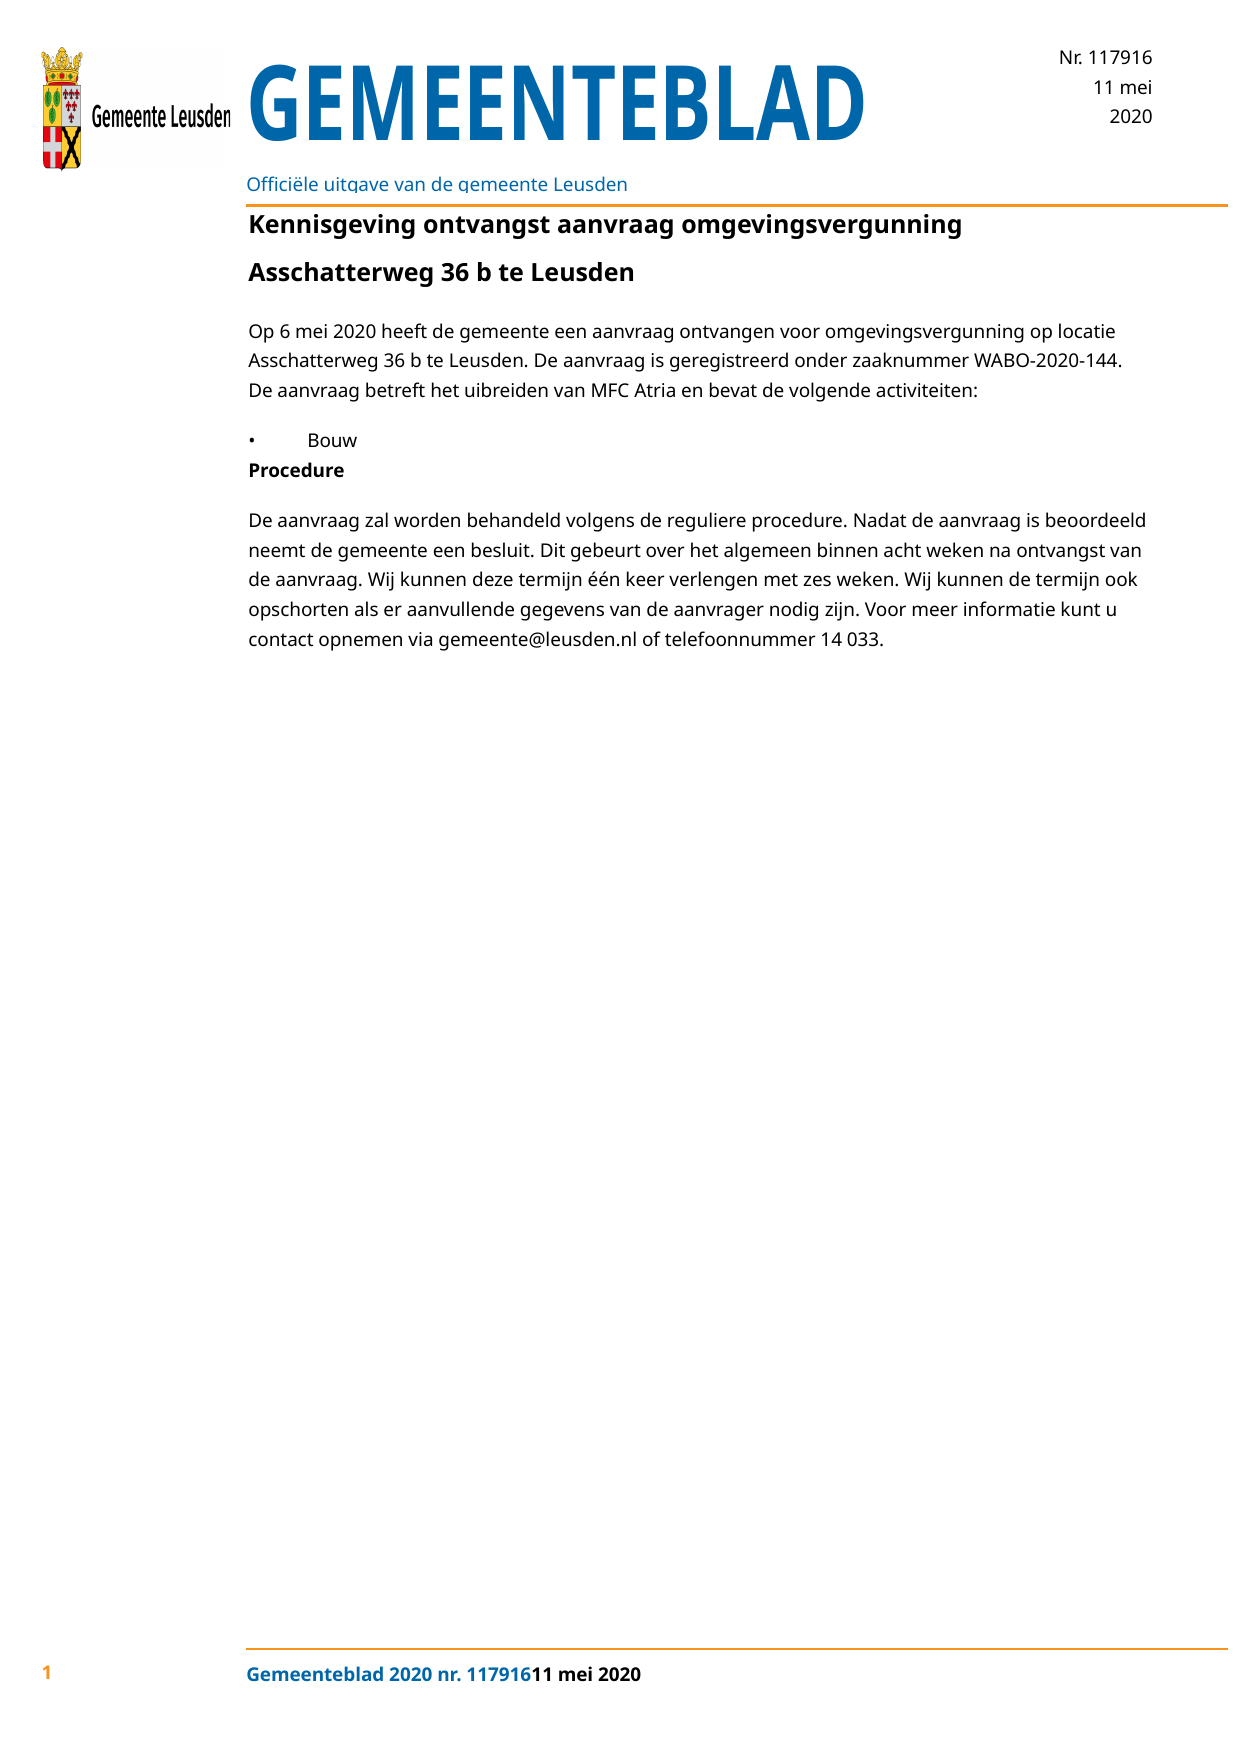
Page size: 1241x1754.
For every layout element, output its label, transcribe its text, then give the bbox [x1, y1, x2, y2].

picture [41, 47, 231, 172]
list Bouw [248, 427, 1152, 453]
text De aanvraag zal worden behandeld volgens de reguliere procedure. Nadat de aanvraag is beoordeeld neemt de gemeente een besluit. Dit gebeurt over het algemeen binnen acht weken na ontvangst van de aanvraag. Wij kunnen deze termijn één keer verlengen met zes weken. Wij kunnen de termijn ook opschorten als er aanvullende gegevens van de aanvrager nodig zijn. Voor meer informatie kunt u contact opnemen via gemeente@leusden.nl of telefoonnummer 14 033. [248, 507, 1152, 652]
text Procedure [248, 457, 1152, 483]
text Kennisgeving ontvangst aanvraag omgevingsvergunning Asschatterweg 36 b te Leusden [248, 207, 1152, 288]
text Op 6 mei 2020 heeft de gemeente een aanvraag ontvangen voor omgevingsvergunning op locatie Asschatterweg 36 b te Leusden. De aanvraag is geregistreerd onder zaaknummer WABO-2020-144. De aanvraag betreft het uibreiden van MFC Atria en bevat de volgende activiteiten: [248, 318, 1152, 403]
